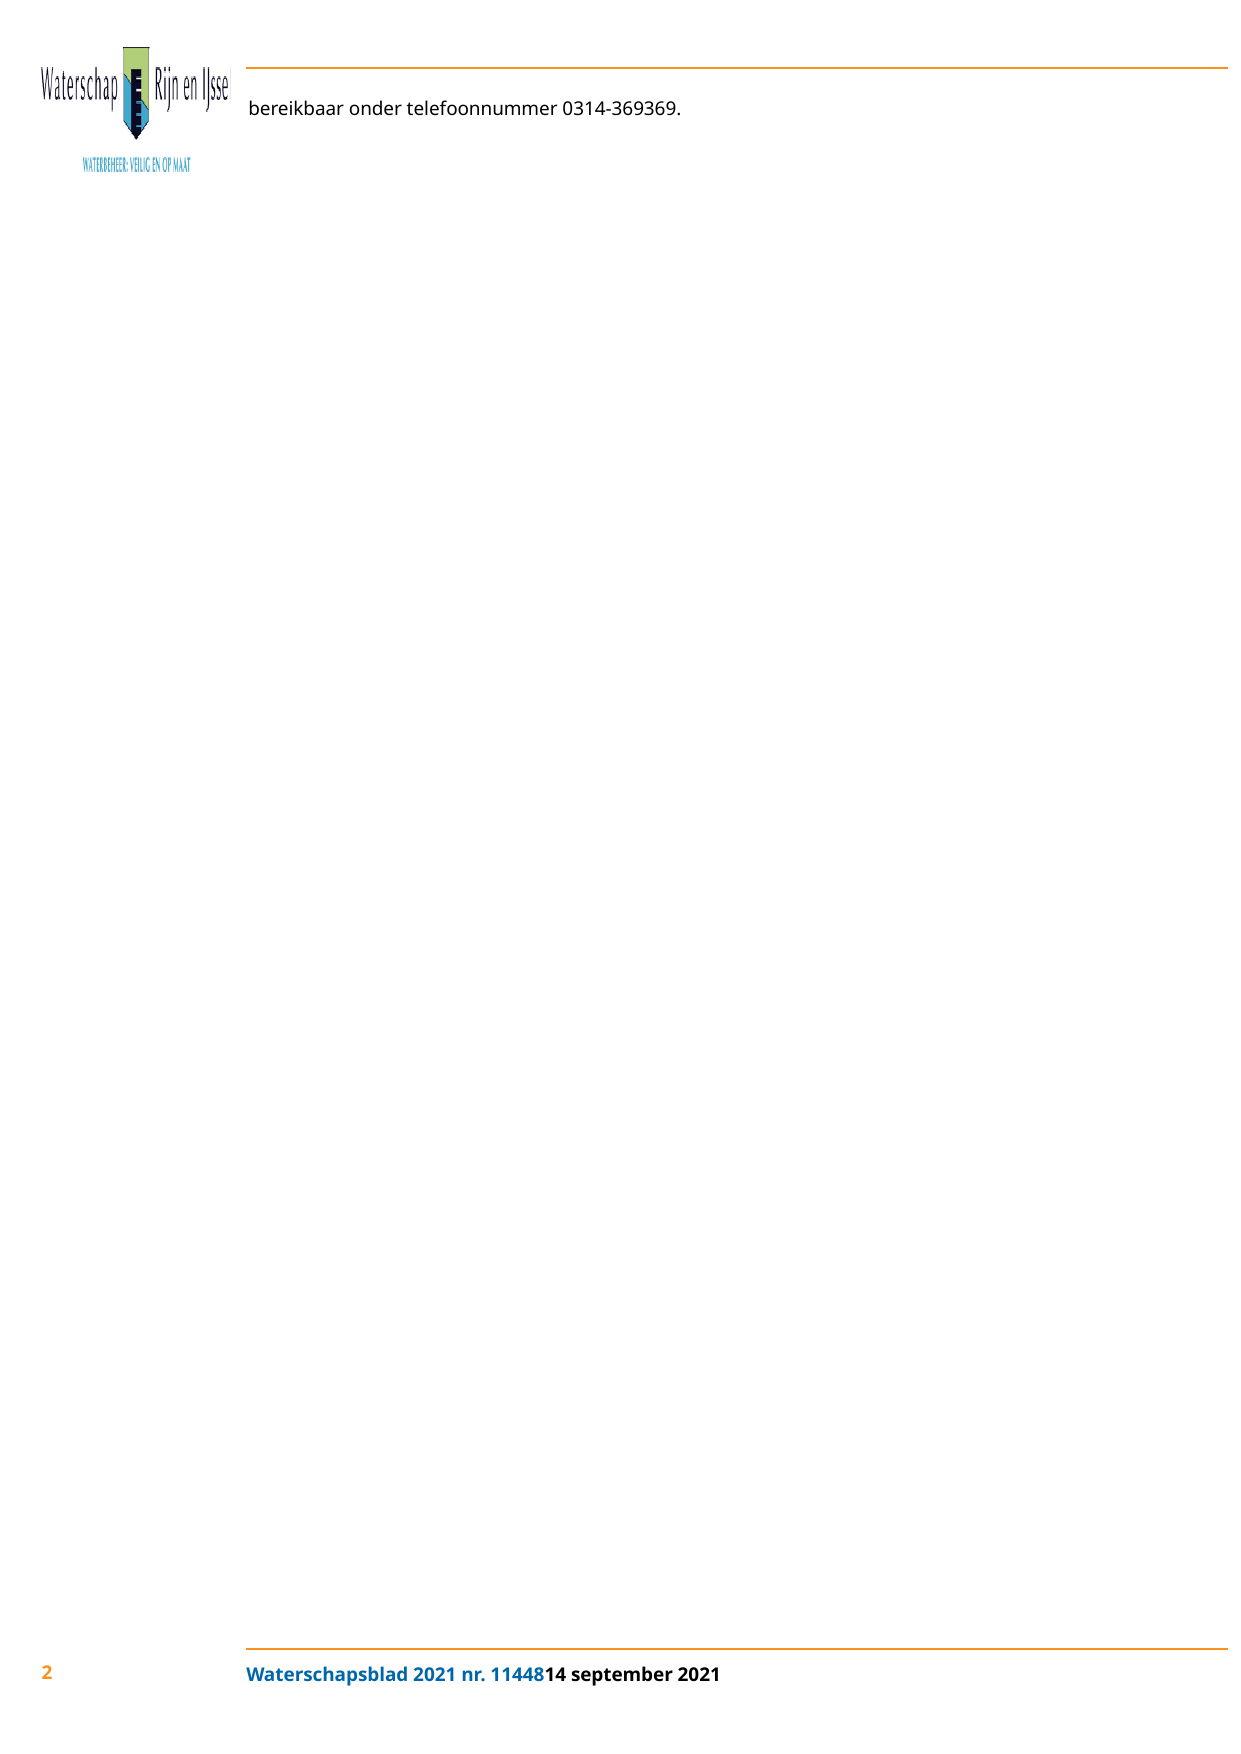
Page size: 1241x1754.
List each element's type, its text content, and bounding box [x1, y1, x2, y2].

picture [41, 47, 231, 172]
text bereikbaar onder telefoonnummer 0314-369369. [248, 95, 1152, 121]
